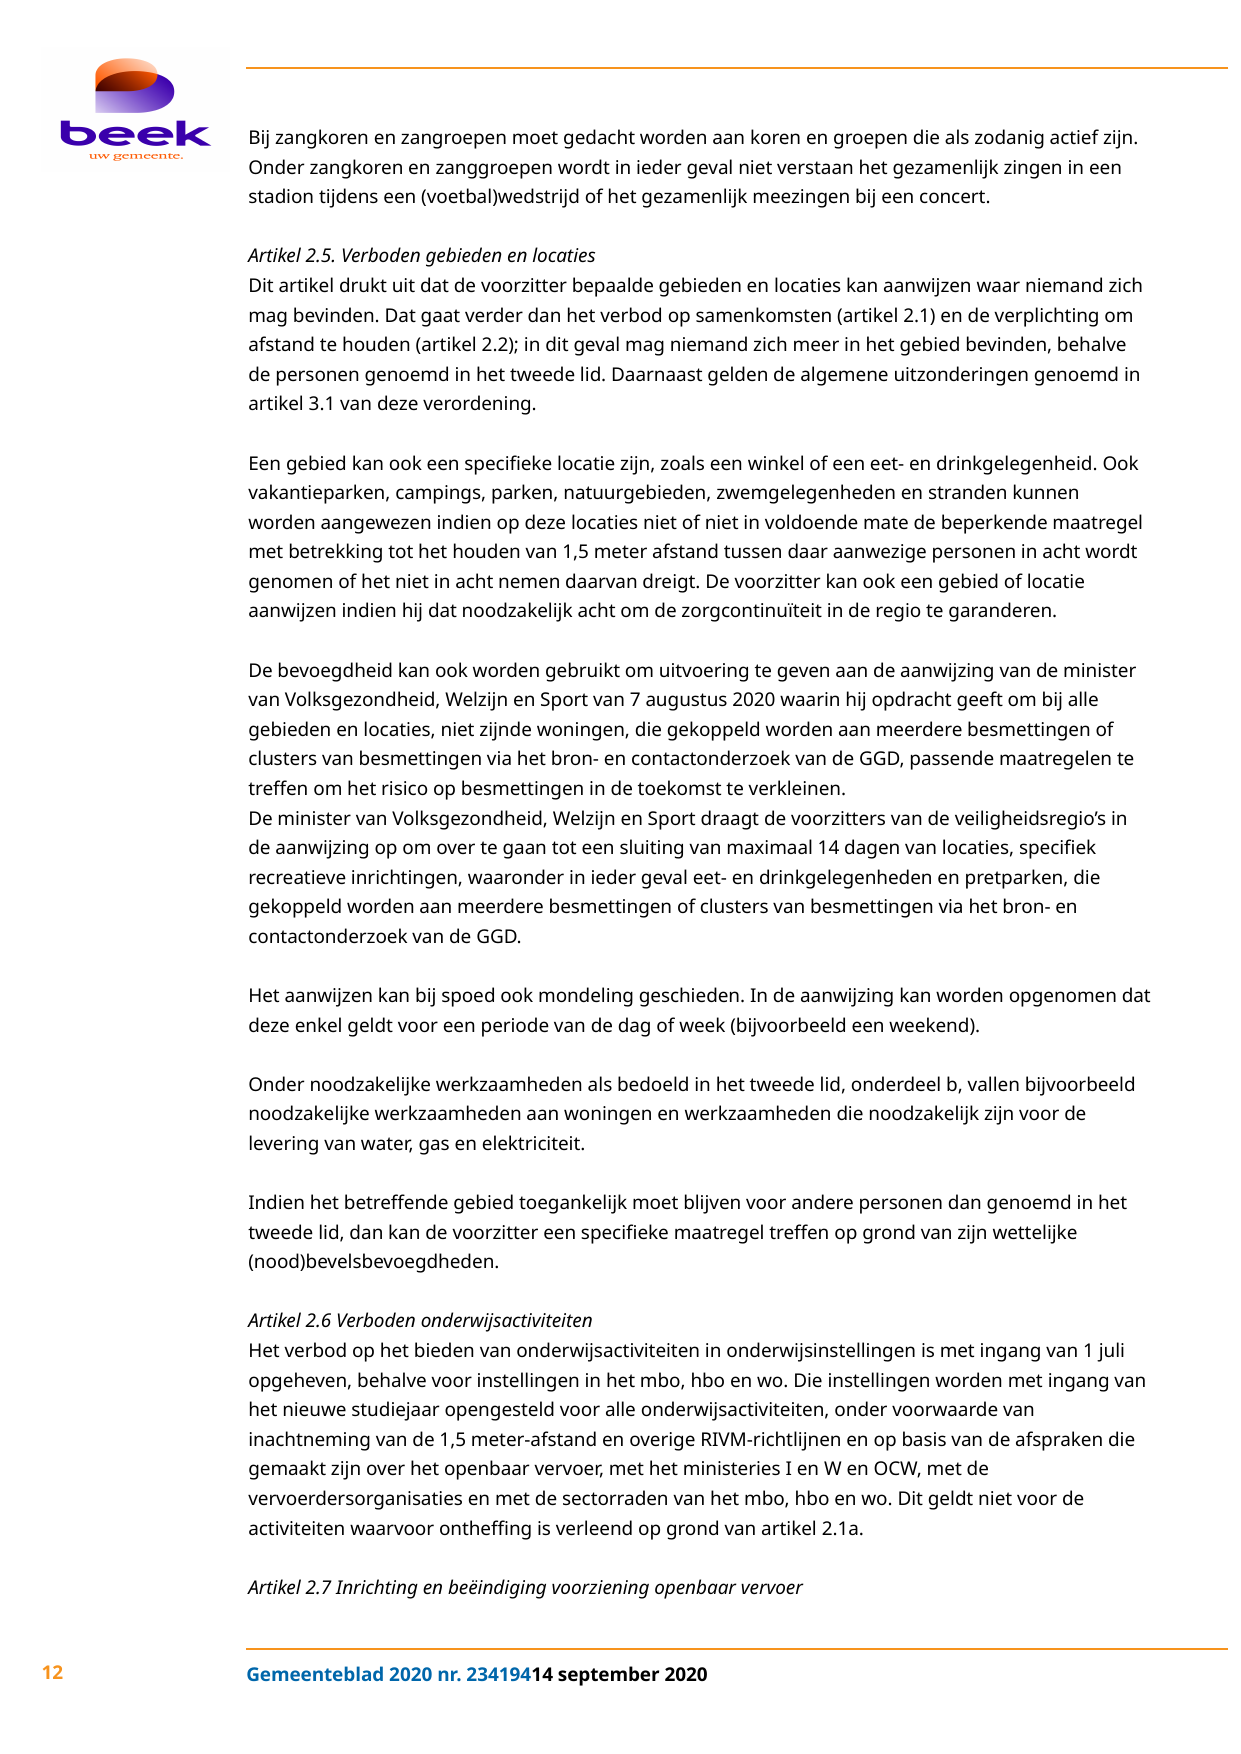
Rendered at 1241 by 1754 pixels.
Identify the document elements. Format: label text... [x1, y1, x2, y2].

text Indien het betreffende gebied toegankelijk moet blijven voor andere personen dan genoemd in het tweede lid, dan kan de voorzitter een specifieke maatregel treffen op grond van zijn wettelijke (nood)bevelsbevoegdheden. [248, 1189, 1152, 1274]
text Artikel 2.6 Verboden onderwijsactiviteiten [248, 1308, 1152, 1333]
text Bij zangkoren en zangroepen moet gedacht worden aan koren en groepen die als zodanig actief zijn. Onder zangkoren en zanggroepen wordt in ieder geval niet verstaan het gezamenlijk zingen in een stadion tijdens een (voetbal)wedstrijd of het gezamenlijk meezingen bij een concert. [248, 124, 1152, 209]
text Het aanwijzen kan bij spoed ook mondeling geschieden. In de aanwijzing kan worden opgenomen dat deze enkel geldt voor een periode van de dag of week (bijvoorbeeld een weekend). [248, 982, 1152, 1038]
text Dit artikel drukt uit dat de voorzitter bepaalde gebieden en locaties kan aanwijzen waar niemand zich mag bevinden. Dat gaat verder dan het verbod op samenkomsten (artikel 2.1) en de verplichting om afstand te houden (artikel 2.2); in dit geval mag niemand zich meer in het gebied bevinden, behalve de personen genoemd in het tweede lid. Daarnaast gelden de algemene uitzonderingen genoemd in artikel 3.1 van deze verordening. [248, 272, 1152, 416]
text Artikel 2.7 Inrichting en beëindiging voorziening openbaar vervoer [248, 1574, 1152, 1600]
text Artikel 2.5. Verboden gebieden en locaties [248, 243, 1152, 268]
text Onder noodzakelijke werkzaamheden als bedoeld in het tweede lid, onderdeel b, vallen bijvoorbeeld noodzakelijke werkzaamheden aan woningen en werkzaamheden die noodzakelijk zijn voor de levering van water, gas en elektriciteit. [248, 1071, 1152, 1156]
text De minister van Volksgezondheid, Welzijn en Sport draagt de voorzitters van de veiligheidsregio’s in de aanwijzing op om over te gaan tot een sluiting van maximaal 14 dagen van locaties, specifiek recreatieve inrichtingen, waaronder in ieder geval eet- en drinkgelegenheden en pretparken, die gekoppeld worden aan meerdere besmettingen of clusters van besmettingen via het bron- en contactonderzoek van de GGD. [248, 805, 1152, 949]
picture [41, 47, 231, 172]
text De bevoegdheid kan ook worden gebruikt om uitvoering te geven aan de aanwijzing van de minister van Volksgezondheid, Welzijn en Sport van 7 augustus 2020 waarin hij opdracht geeft om bij alle gebieden en locaties, niet zijnde woningen, die gekoppeld worden aan meerdere besmettingen of clusters van besmettingen via het bron- en contactonderzoek van de GGD, passende maatregelen te treffen om het risico op besmettingen in de toekomst te verkleinen. [248, 657, 1152, 801]
text Een gebied kan ook een specifieke locatie zijn, zoals een winkel of een eet- en drinkgelegenheid. Ook vakantieparken, campings, parken, natuurgebieden, zwemgelegenheden en stranden kunnen worden aangewezen indien op deze locaties niet of niet in voldoende mate de beperkende maatregel met betrekking tot het houden van 1,5 meter afstand tussen daar aanwezige personen in acht wordt genomen of het niet in acht nemen daarvan dreigt. De voorzitter kan ook een gebied of locatie aanwijzen indien hij dat noodzakelijk acht om de zorgcontinuïteit in de regio te garanderen. [248, 450, 1152, 623]
text Het verbod op het bieden van onderwijsactiviteiten in onderwijsinstellingen is met ingang van 1 juli opgeheven, behalve voor instellingen in het mbo, hbo en wo. Die instellingen worden met ingang van het nieuwe studiejaar opengesteld voor alle onderwijsactiviteiten, onder voorwaarde van inachtneming van de 1,5 meter-afstand en overige RIVM-richtlijnen en op basis van de afspraken die gemaakt zijn over het openbaar vervoer, met het ministeries I en W en OCW, met de vervoerdersorganisaties en met de sectorraden van het mbo, hbo en wo. Dit geldt niet voor de activiteiten waarvoor ontheffing is verleend op grond van artikel 2.1a. [248, 1337, 1152, 1541]
